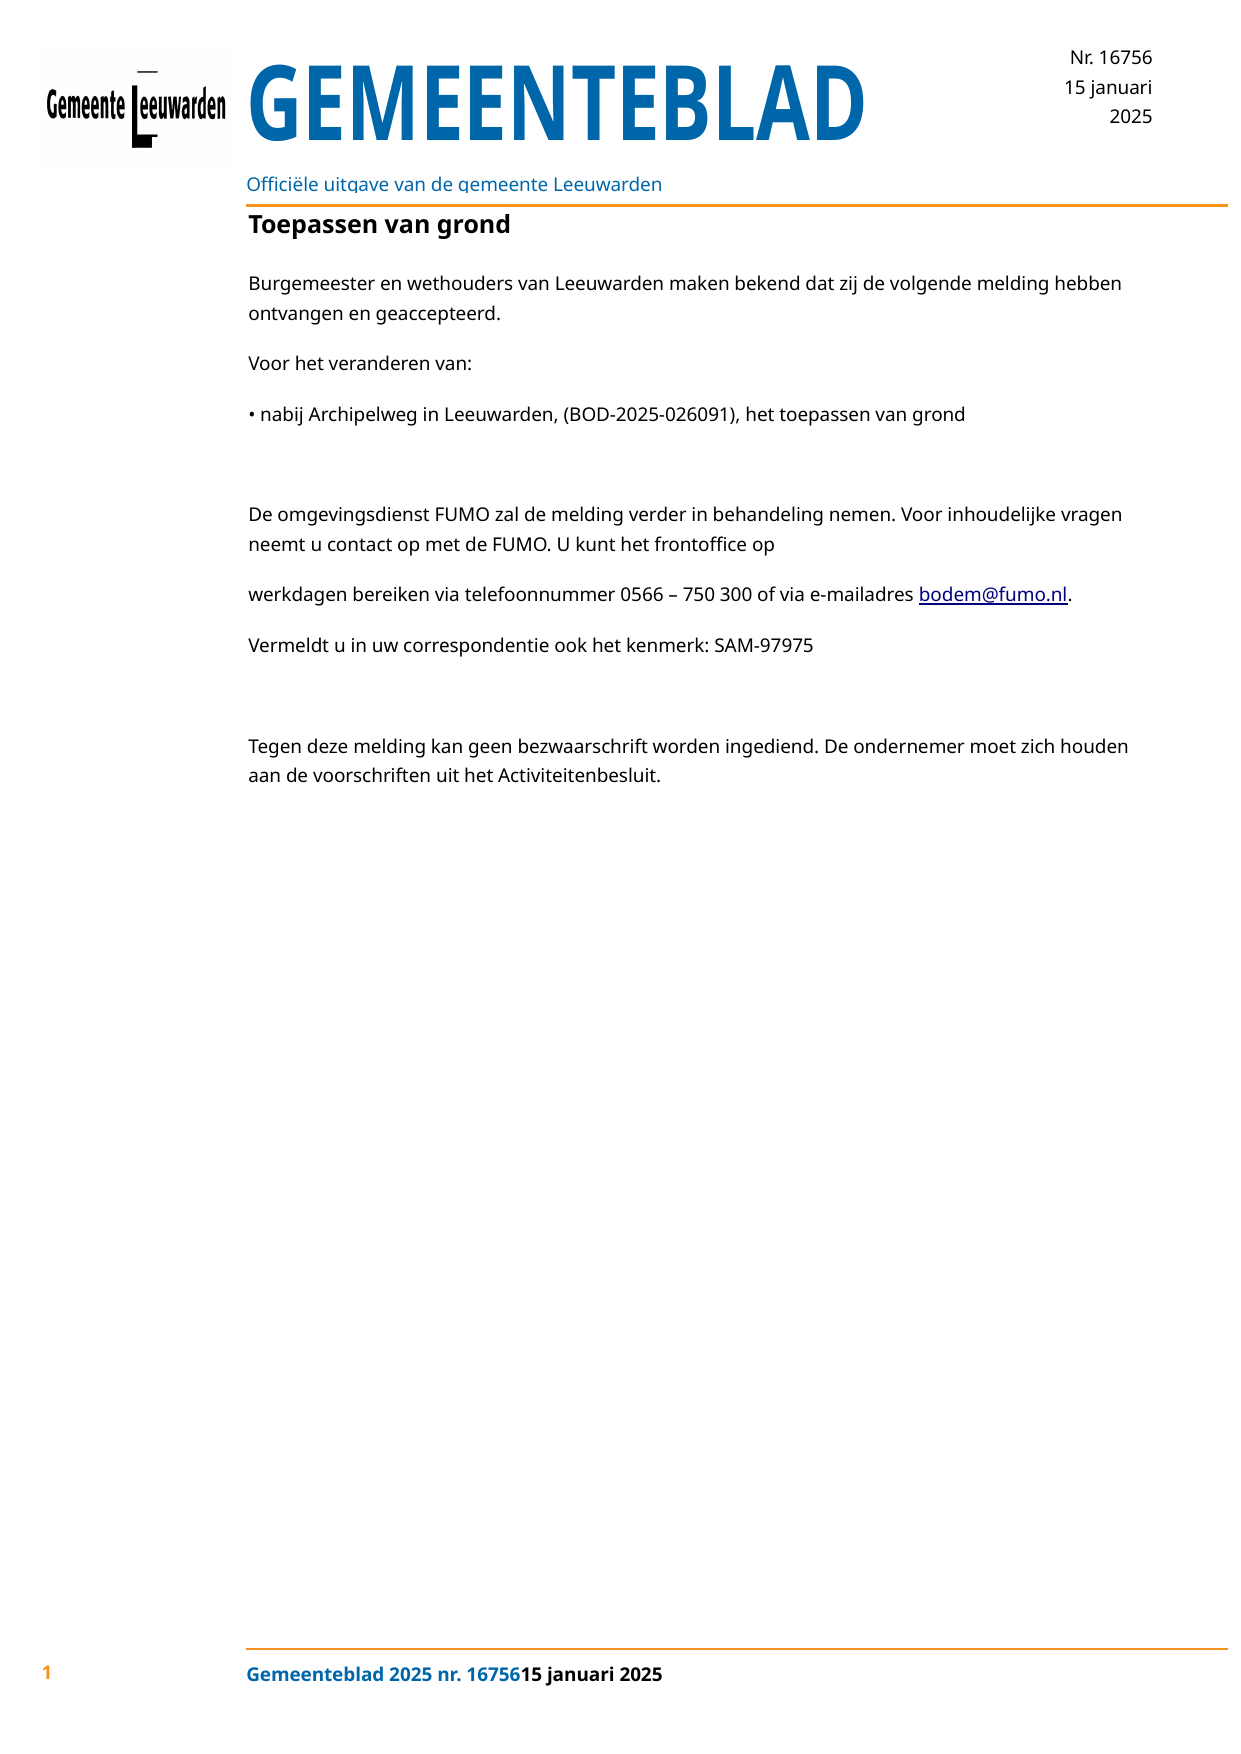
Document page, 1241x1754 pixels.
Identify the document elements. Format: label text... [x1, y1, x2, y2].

text De omgevingsdienst FUMO zal de melding verder in behandeling nemen. Voor inhoudelijke vragen neemt u contact op met de FUMO. U kunt het frontoffice op [248, 502, 1152, 557]
text Tegen deze melding kan geen bezwaarschrift worden ingediend. De ondernemer moet zich houden aan de voorschriften uit het Activiteitenbesluit. [248, 733, 1152, 788]
text Vermeldt u in uw correspondentie ook het kenmerk: SAM-97975 [248, 632, 1152, 658]
text • nabij Archipelweg in Leeuwarden, (BOD-2025-026091), het toepassen van grond [248, 401, 1152, 426]
picture [41, 47, 231, 172]
text werkdagen bereiken via telefoonnummer 0566 – 750 300 of via e-mailadres bodem@fumo.nl. [248, 582, 1152, 607]
text Voor het veranderen van: [248, 350, 1152, 376]
text Toepassen van grond [248, 207, 1152, 241]
text Burgemeester en wethouders van Leeuwarden maken bekend dat zij de volgende melding hebben ontvangen en geaccepteerd. [248, 270, 1152, 326]
